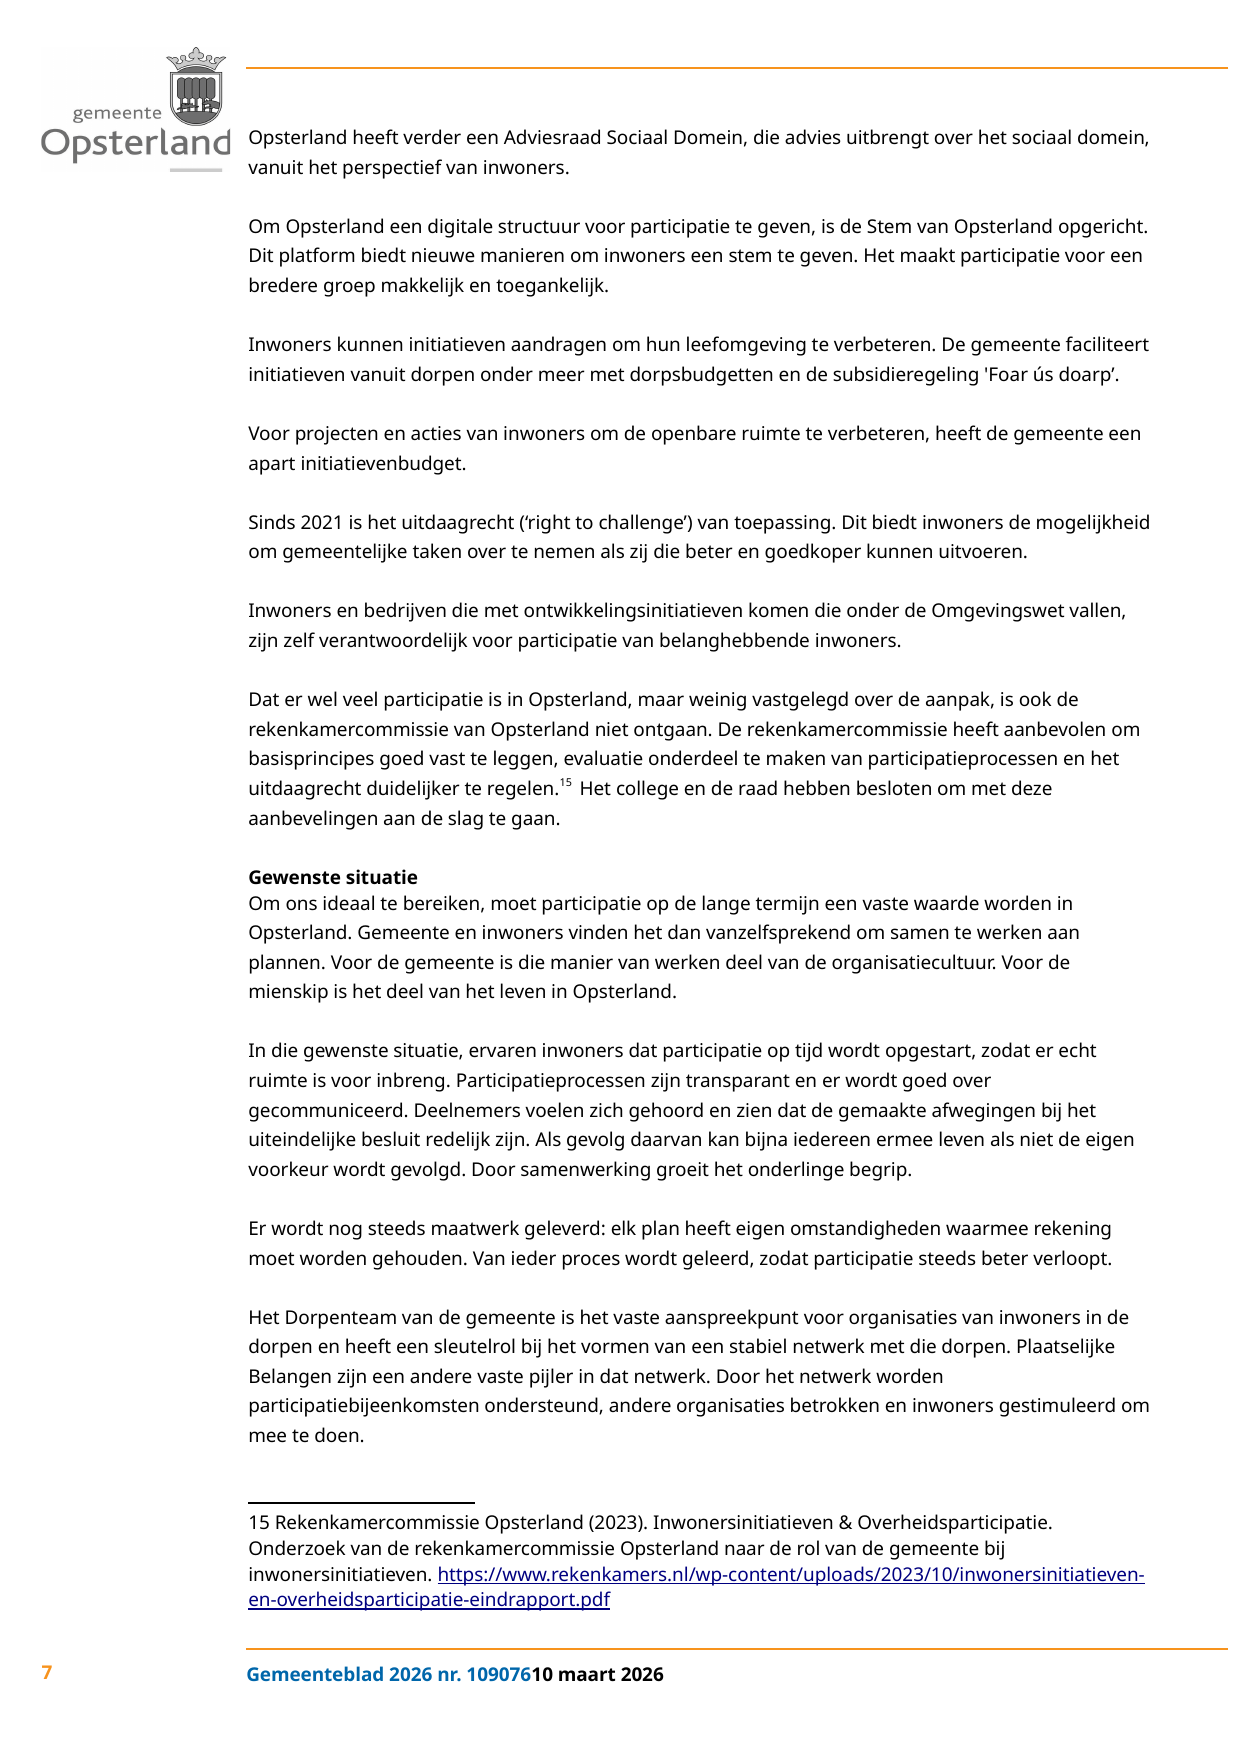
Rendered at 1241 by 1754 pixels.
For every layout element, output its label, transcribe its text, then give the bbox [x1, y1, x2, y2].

picture [41, 47, 231, 172]
text Inwoners kunnen initiatieven aandragen om hun leefomgeving te verbeteren. De gemeente faciliteert initiatieven vanuit dorpen onder meer met dorpsbudgetten en de subsidieregeling 'Foar ús doarp’. [248, 331, 1152, 387]
text Om ons ideaal te bereiken, moet participatie op de lange termijn een vaste waarde worden in Opsterland. Gemeente en inwoners vinden het dan vanzelfsprekend om samen te werken aan plannen. Voor de gemeente is die manier van werken deel van de organisatiecultuur. Voor de mienskip is het deel van het leven in Opsterland. [248, 890, 1152, 1004]
text Inwoners en bedrijven die met ontwikkelingsinitiatieven komen die onder de Omgevingswet vallen, zijn zelf verantwoordelijk voor participatie van belanghebbende inwoners. [248, 598, 1152, 653]
text Dat er wel veel participatie is in Opsterland, maar weinig vastgelegd over de aanpak, is ook de rekenkamercommissie van Opsterland niet ontgaan. De rekenkamercommissie heeft aanbevolen om basisprincipes goed vast te leggen, evaluatie onderdeel te maken van participatieprocessen en het uitdaagrecht duidelijker te regelen. Het college en de raad hebben besloten om met deze aanbevelingen aan de slag te gaan. [248, 686, 1152, 831]
text Voor projecten en acties van inwoners om de openbare ruimte te verbeteren, heeft de gemeente een apart initiatievenbudget. [248, 420, 1152, 476]
text Gewenste situatie [248, 864, 1152, 890]
text Sinds 2021 is het uitdaagrecht (‘right to challenge’) van toepassing. Dit biedt inwoners de mogelijkheid om gemeentelijke taken over te nemen als zij die beter en goedkoper kunnen uitvoeren. [248, 509, 1152, 564]
text Er wordt nog steeds maatwerk geleverd: elk plan heeft eigen omstandigheden waarmee rekening moet worden gehouden. Van ieder proces wordt geleerd, zodat participatie steeds beter verloopt. [248, 1215, 1152, 1270]
text Het Dorpenteam van de gemeente is het vaste aanspreekpunt voor organisaties van inwoners in de dorpen en heeft een sleutelrol bij het vormen van een stabiel netwerk met die dorpen. Plaatselijke Belangen zijn een andere vaste pijler in dat netwerk. Door het netwerk worden participatiebijeenkomsten ondersteund, andere organisaties betrokken en inwoners gestimuleerd om mee te doen. [248, 1304, 1152, 1448]
text In die gewenste situatie, ervaren inwoners dat participatie op tijd wordt opgestart, zodat er echt ruimte is voor inbreng. Participatieprocessen zijn transparant en er wordt goed over gecommuniceerd. Deelnemers voelen zich gehoord en zien dat de gemaakte afwegingen bij het uiteindelijke besluit redelijk zijn. Als gevolg daarvan kan bijna iedereen ermee leven als niet de eigen voorkeur wordt gevolgd. Door samenwerking groeit het onderlinge begrip. [248, 1038, 1152, 1182]
text Om Opsterland een digitale structuur voor participatie te geven, is de Stem van Opsterland opgericht. Dit platform biedt nieuwe manieren om inwoners een stem te geven. Het maakt participatie voor een bredere groep makkelijk en toegankelijk. [248, 213, 1152, 298]
text Opsterland heeft verder een Adviesraad Sociaal Domein, die advies uitbrengt over het sociaal domein, vanuit het perspectief van inwoners. [248, 124, 1152, 180]
text Rekenkamercommissie Opsterland (2023). Inwonersinitiatieven & Overheidsparticipatie. Onderzoek van de rekenkamercommissie Opsterland naar de rol van de gemeente bij inwonersinitiatieven. https://www.rekenkamers.nl/wp-content/uploads/2023/10/inwonersinitiatieven-en-overheidsparticipatie-eindrapport.pdf [248, 1509, 1152, 1612]
